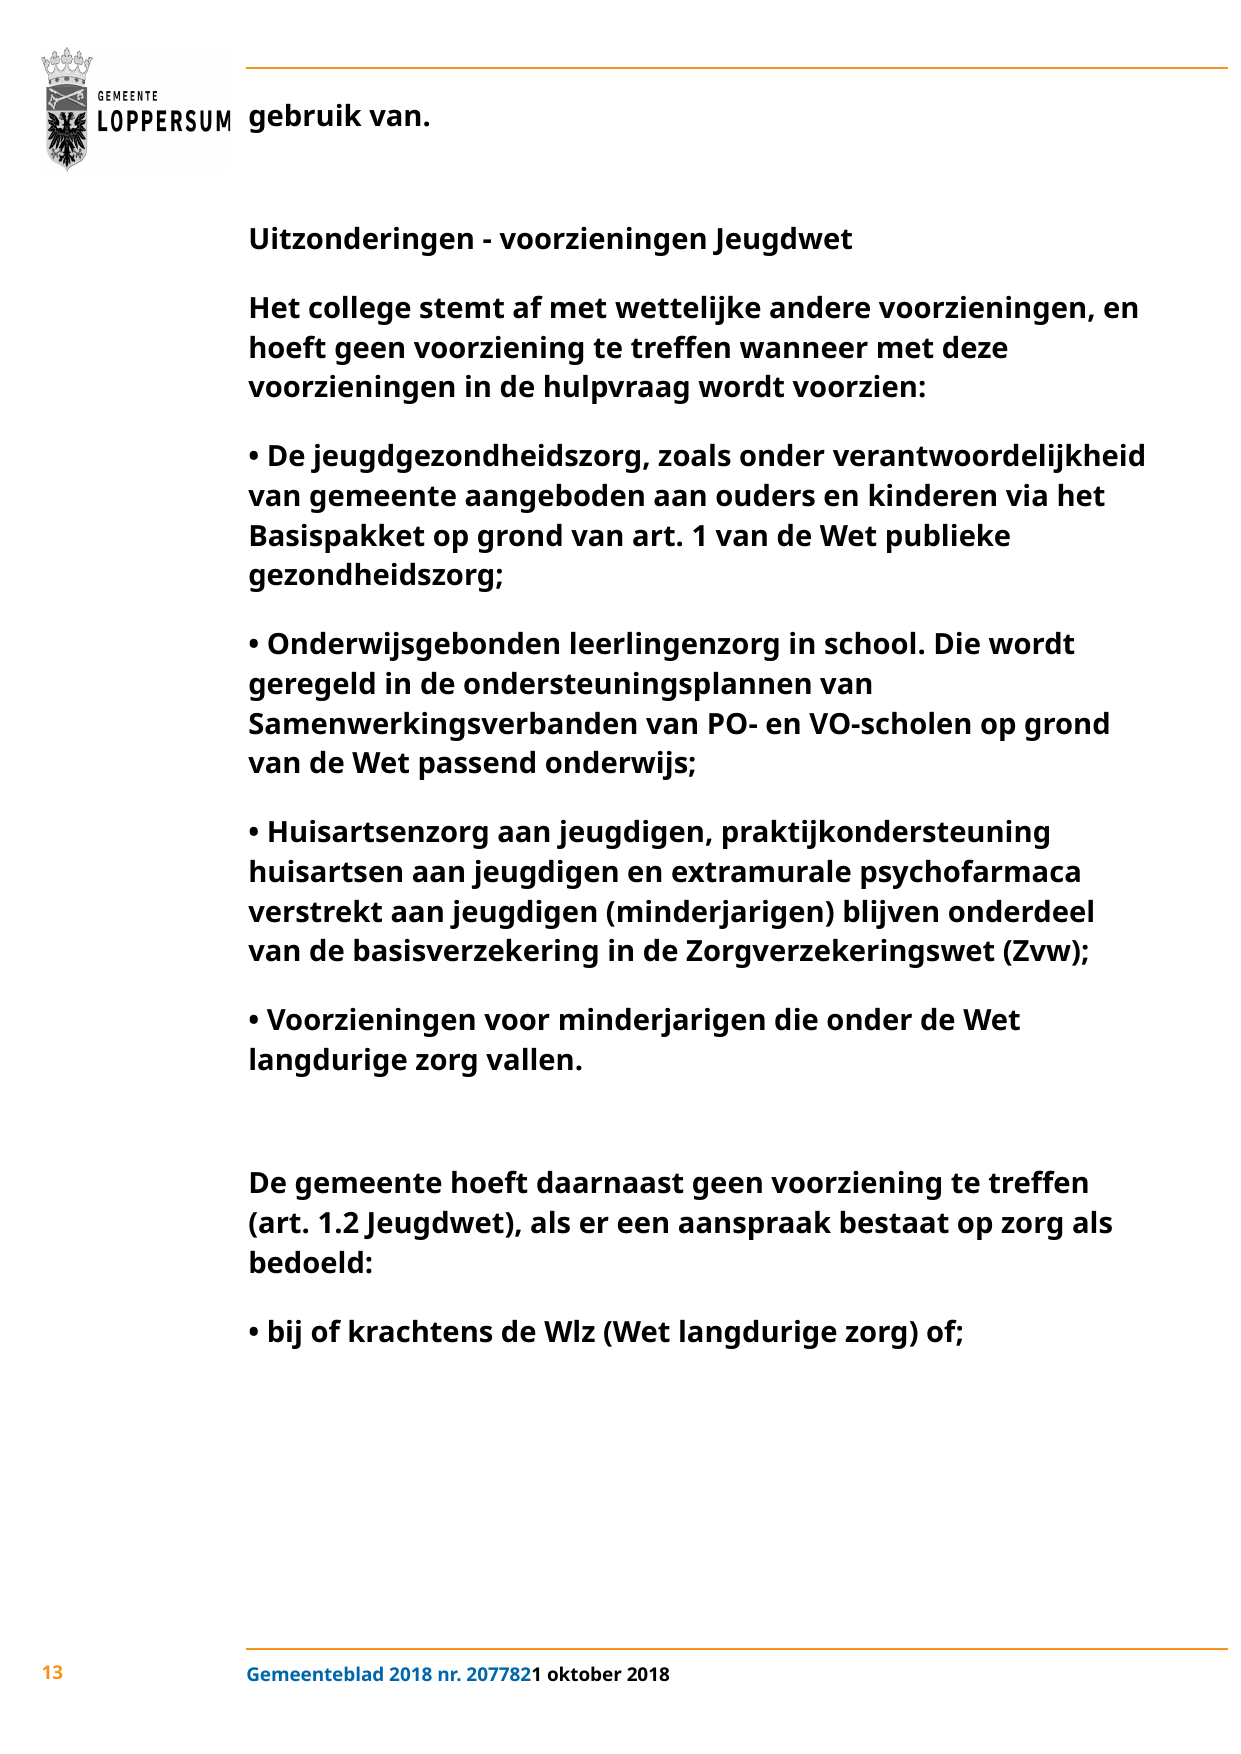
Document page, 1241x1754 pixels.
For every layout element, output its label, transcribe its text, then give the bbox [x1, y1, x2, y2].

text Uitzonderingen - voorzieningen Jeugdwet [248, 218, 1152, 258]
text Het college stemt af met wettelijke andere voorzieningen, en hoeft geen voorziening te treffen wanneer met deze voorzieningen in de hulpvraag wordt voorzien: [248, 287, 1152, 406]
text De gemeente hoeft daarnaast geen voorziening te treffen (art. 1.2 Jeugdwet), als er een aanspraak bestaat op zorg als bedoeld: [248, 1163, 1152, 1282]
text gebruik van. [248, 95, 1152, 134]
text • Huisartsenzorg aan jeugdigen, praktijkondersteuning huisartsen aan jeugdigen en extramurale psychofarmaca verstrekt aan jeugdigen (minderjarigen) blijven onderdeel van de basisverzekering in de Zorgverzekeringswet (Zvw); [248, 811, 1152, 970]
text • bij of krachtens de Wlz (Wet langdurige zorg) of; [248, 1311, 1152, 1351]
picture [41, 47, 231, 172]
text • De jeugdgezondheidszorg, zoals onder verantwoordelijkheid van gemeente aangeboden aan ouders en kinderen via het Basispakket op grond van art. 1 van de Wet publieke gezondheidszorg; [248, 436, 1152, 594]
text • Voorzieningen voor minderjarigen die onder de Wet langdurige zorg vallen. [248, 999, 1152, 1079]
text • Onderwijsgebonden leerlingenzorg in school. Die wordt geregeld in de ondersteuningsplannen van Samenwerkingsverbanden van PO- en VO-scholen op grond van de Wet passend onderwijs; [248, 623, 1152, 782]
